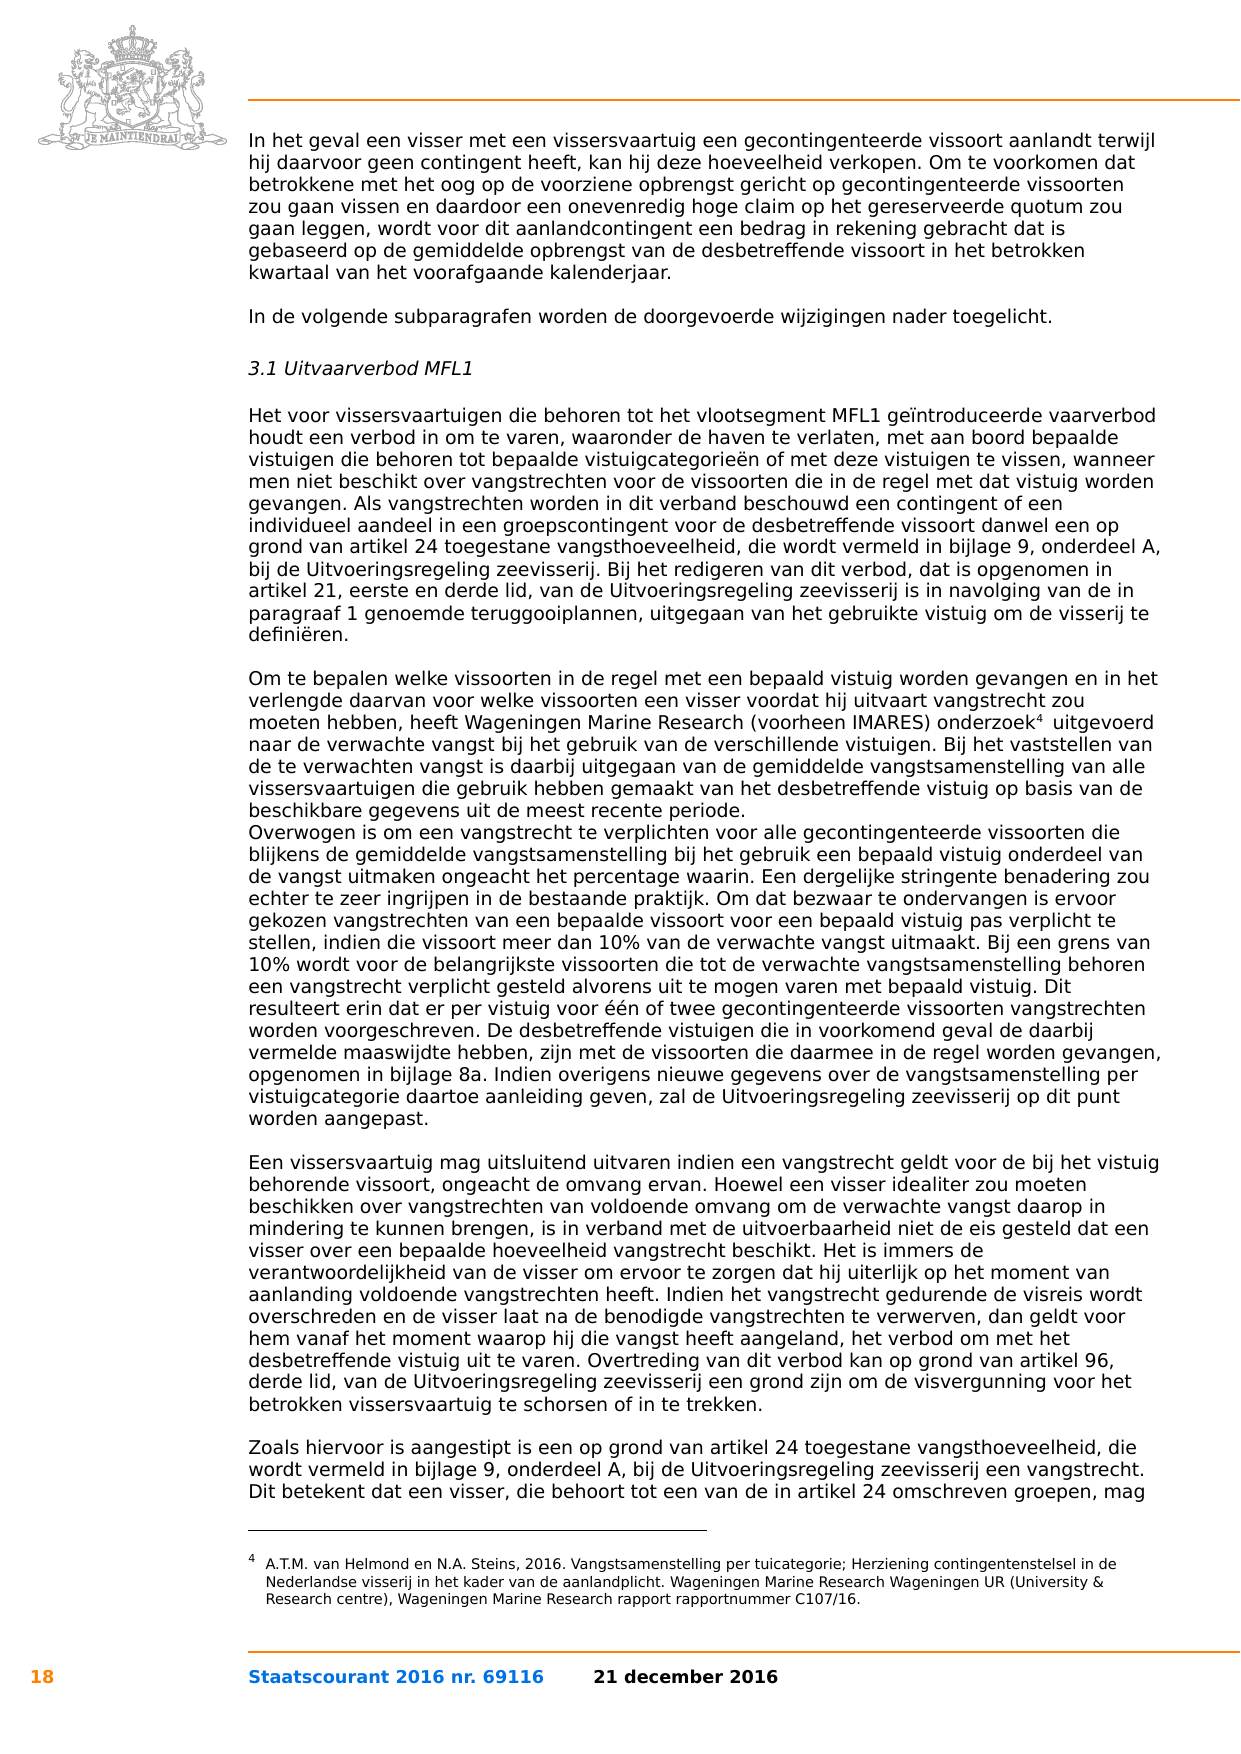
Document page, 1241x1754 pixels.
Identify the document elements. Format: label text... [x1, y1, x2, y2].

text Zoals hiervoor is aangestipt is een op grond van artikel 24 toegestane vangsthoeveelheid, die wordt vermeld in bijlage 9, onderdeel A, bij de Uitvoeringsregeling zeevisserij een vangstrecht. Dit betekent dat een visser, die behoort tot een van de in artikel 24 omschreven groepen, mag [248, 1437, 1163, 1503]
subtitle 3.1 Uitvaarverbod MFL1 [248, 358, 1163, 379]
text In de volgende subparagrafen worden de doorgevoerde wijzigingen nader toegelicht. [248, 306, 1163, 328]
text Het voor vissersvaartuigen die behoren tot het vlootsegment MFL1 geïntroduceerde vaarverbod houdt een verbod in om te varen, waaronder de haven te verlaten, met aan boord bepaalde vistuigen die behoren tot bepaalde vistuigcategorieën of met deze vistuigen te vissen, wanneer men niet beschikt over vangstrechten voor de vissoorten die in de regel met dat vistuig worden gevangen. Als vangstrechten worden in dit verband beschouwd een contingent of een individueel aandeel in een groepscontingent voor de desbetreffende vissoort danwel een op grond van artikel 24 toegestane vangsthoeveelheid, die wordt vermeld in bijlage 9, onderdeel A, bij de Uitvoeringsregeling zeevisserij. Bij het redigeren van dit verbod, dat is opgenomen in artikel 21, eerste en derde lid, van de Uitvoeringsregeling zeevisserij is in navolging van de in paragraaf 1 genoemde teruggooiplannen, uitgegaan van het gebruikte vistuig om de visserij te definiëren. [248, 404, 1163, 646]
text Overwogen is om een vangstrecht te verplichten voor alle gecontingenteerde vissoorten die blijkens de gemiddelde vangstsamenstelling bij het gebruik een bepaald vistuig onderdeel van de vangst uitmaken ongeacht het percentage waarin. Een dergelijke stringente benadering zou echter te zeer ingrijpen in de bestaande praktijk. Om dat bezwaar te ondervangen is ervoor gekozen vangstrechten van een bepaalde vissoort voor een bepaald vistuig pas verplicht te stellen, indien die vissoort meer dan 10% van de verwachte vangst uitmaakt. Bij een grens van 10% wordt voor de belangrijkste vissoorten die tot de verwachte vangstsamenstelling behoren een vangstrecht verplicht gesteld alvorens uit te mogen varen met bepaald vistuig. Dit resulteert erin dat er per vistuig voor één of twee gecontingenteerde vissoorten vangstrechten worden voorgeschreven. De desbetreffende vistuigen die in voorkomend geval de daarbij vermelde maaswijdte hebben, zijn met de vissoorten die daarmee in de regel worden gevangen, opgenomen in bijlage 8a. Indien overigens nieuwe gegevens over de vangstsamenstelling per vistuigcategorie daartoe aanleiding geven, zal de Uitvoeringsregeling zeevisserij op dit punt worden aangepast. [248, 822, 1163, 1130]
text Een vissersvaartuig mag uitsluitend uitvaren indien een vangstrecht geldt voor de bij het vistuig behorende vissoort, ongeacht de omvang ervan. Hoewel een visser idealiter zou moeten beschikken over vangstrechten van voldoende omvang om de verwachte vangst daarop in mindering te kunnen brengen, is in verband met de uitvoerbaarheid niet de eis gesteld dat een visser over een bepaalde hoeveelheid vangstrecht beschikt. Het is immers de verantwoordelijkheid van de visser om ervoor te zorgen dat hij uiterlijk op het moment van aanlanding voldoende vangstrechten heeft. Indien het vangstrecht gedurende de visreis wordt overschreden en de visser laat na de benodigde vangstrechten te verwerven, dan geldt voor hem vanaf het moment waarop hij die vangst heeft aangeland, het verbod om met het desbetreffende vistuig uit te varen. Overtreding van dit verbod kan op grond van artikel 96, derde lid, van de Uitvoeringsregeling zeevisserij een grond zijn om de visvergunning voor het betrokken vissersvaartuig te schorsen of in te trekken. [248, 1152, 1163, 1415]
text In het geval een visser met een vissersvaartuig een gecontingenteerde vissoort aanlandt terwijl hij daarvoor geen contingent heeft, kan hij deze hoeveelheid verkopen. Om te voorkomen dat betrokkene met het oog op de voorziene opbrengst gericht op gecontingenteerde vissoorten zou gaan vissen en daardoor een onevenredig hoge claim op het gereserveerde quotum zou gaan leggen, wordt voor dit aanlandcontingent een bedrag in rekening gebracht dat is gebaseerd op de gemiddelde opbrengst van de desbetreffende vissoort in het betrokken kwartaal van het voorafgaande kalenderjaar. [248, 130, 1163, 284]
text A.T.M. van Helmond en N.A. Steins, 2016. Vangstsamenstelling per tuicategorie; Herziening contingentenstelsel in de Nederlandse visserij in het kader van de aanlandplicht. Wageningen Marine Research Wageningen UR (University & Research centre), Wageningen Marine Research rapport rapportnummer C107/16. [248, 1552, 1163, 1608]
text Om te bepalen welke vissoorten in de regel met een bepaald vistuig worden gevangen en in het verlengde daarvan voor welke vissoorten een visser voordat hij uitvaart vangstrecht zou moeten hebben, heeft Wageningen Marine Research (voorheen IMARES) onderzoek uitgevoerd naar de verwachte vangst bij het gebruik van de verschillende vistuigen. Bij het vaststellen van de te verwachten vangst is daarbij uitgegaan van de gemiddelde vangstsamenstelling van alle vissersvaartuigen die gebruik hebben gemaakt van het desbetreffende vistuig op basis van de beschikbare gegevens uit de meest recente periode. [248, 668, 1163, 822]
picture [38, 25, 227, 150]
